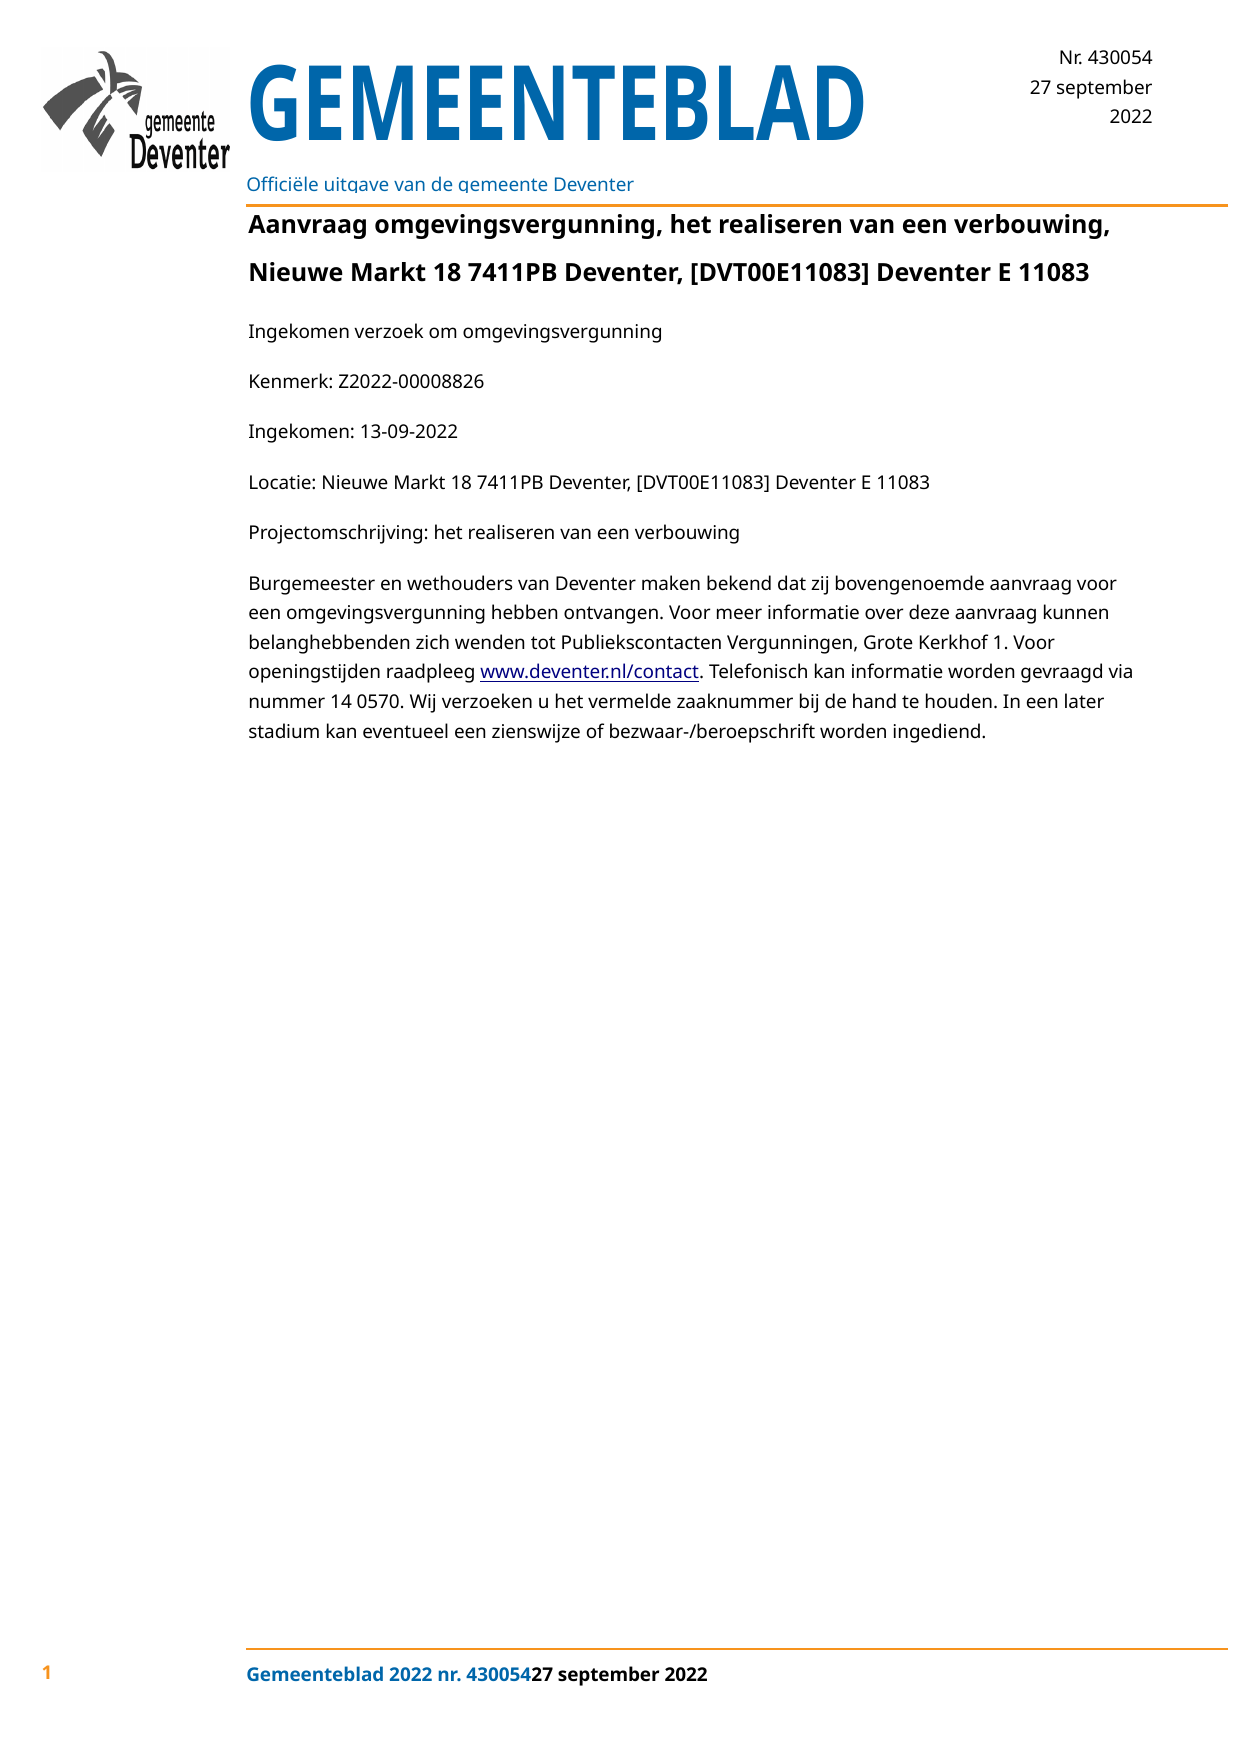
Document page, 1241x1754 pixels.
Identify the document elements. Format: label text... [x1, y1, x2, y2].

text Ingekomen: 13-09-2022 [248, 419, 1152, 444]
text Locatie: Nieuwe Markt 18 7411PB Deventer, [DVT00E11083] Deventer E 11083 [248, 469, 1152, 495]
text Kenmerk: Z2022-00008826 [248, 368, 1152, 394]
text Ingekomen verzoek om omgevingsvergunning [248, 318, 1152, 344]
text Aanvraag omgevingsvergunning, het realiseren van een verbouwing, Nieuwe Markt 18 7411PB Deventer, [DVT00E11083] Deventer E 11083 [248, 207, 1152, 288]
picture [41, 47, 231, 172]
text Burgemeester en wethouders van Deventer maken bekend dat zij bovengenoemde aanvraag voor een omgevingsvergunning hebben ontvangen. Voor meer informatie over deze aanvraag kunnen belanghebbenden zich wenden tot Publiekscontacten Vergunningen, Grote Kerkhof 1. Voor openingstijden raadpleeg www.deventer.nl/contact. Telefonisch kan informatie worden gevraagd via nummer 14 0570. Wij verzoeken u het vermelde zaaknummer bij de hand te houden. In een later stadium kan eventueel een zienswijze of bezwaar-/beroepschrift worden ingediend. [248, 570, 1152, 744]
text Projectomschrijving: het realiseren van een verbouwing [248, 519, 1152, 545]
